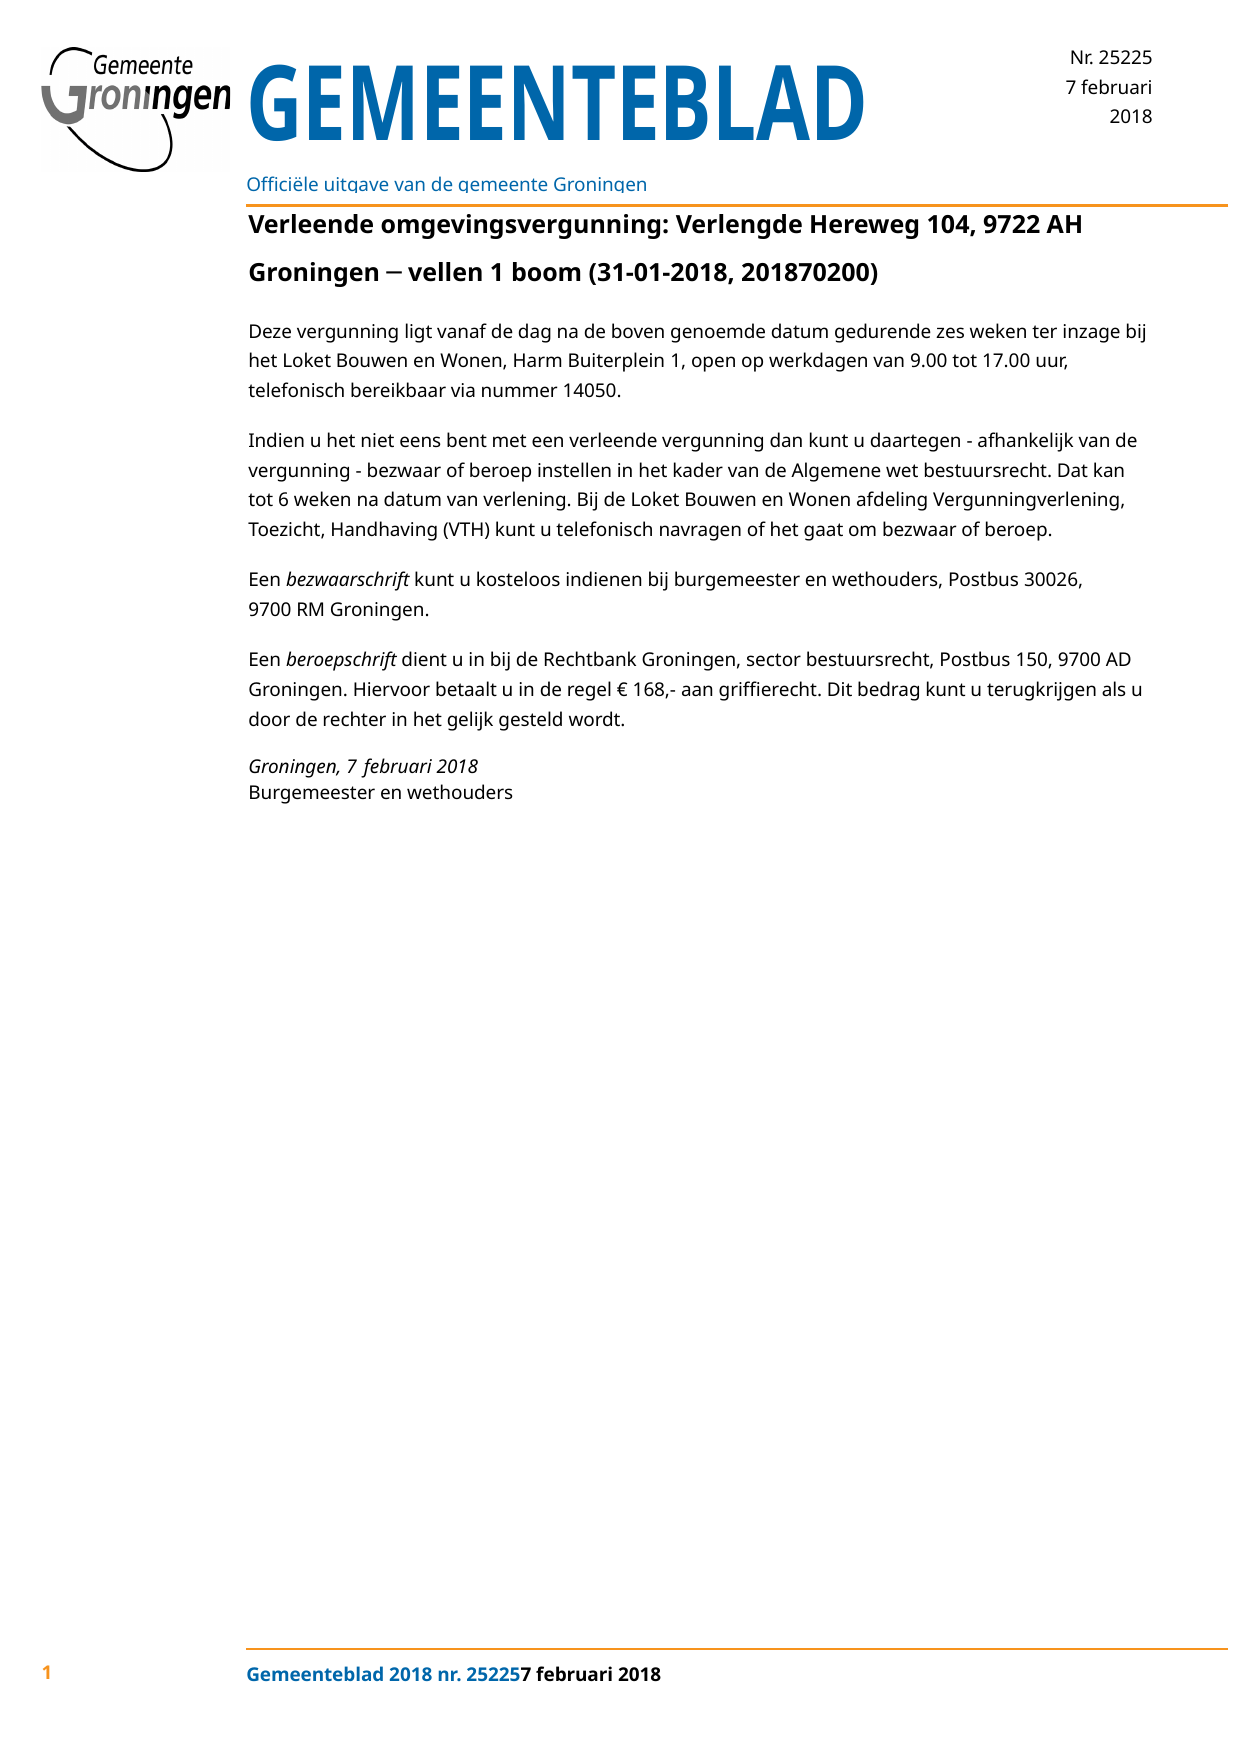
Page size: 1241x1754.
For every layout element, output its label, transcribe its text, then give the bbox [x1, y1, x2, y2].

text Verleende omgevingsvergunning: Verlengde Hereweg 104, 9722 AH Groningen ─ vellen 1 boom (31-01-2018, 201870200) [248, 207, 1152, 288]
text Indien u het niet eens bent met een verleende vergunning dan kunt u daartegen - afhankelijk van de vergunning - bezwaar of beroep instellen in het kader van de Algemene wet bestuursrecht. Dat kan tot 6 weken na datum van verlening. Bij de Loket Bouwen en Wonen afdeling Vergunningverlening, Toezicht, Handhaving (VTH) kunt u telefonisch navragen of het gaat om bezwaar of beroep. [248, 427, 1152, 542]
text Burgemeester en wethouders [248, 779, 1152, 805]
text Deze vergunning ligt vanaf de dag na de boven genoemde datum gedurende zes weken ter inzage bij het Loket Bouwen en Wonen, Harm Buiterplein 1, open op werkdagen van 9.00 tot 17.00 uur, telefonisch bereikbaar via nummer 14050. [248, 318, 1152, 403]
text Een bezwaarschrift kunt u kosteloos indienen bij burgemeester en wethouders, Postbus 30026, 9700 RM Groningen. [248, 567, 1152, 622]
picture [41, 47, 231, 172]
text Groningen, 7 februari 2018 [248, 754, 1152, 779]
text Een beroepschrift dient u in bij de Rechtbank Groningen, sector bestuursrecht, Postbus 150, 9700 AD Groningen. Hiervoor betaalt u in de regel € 168,- aan griffierecht. Dit bedrag kunt u terugkrijgen als u door de rechter in het gelijk gesteld wordt. [248, 647, 1152, 732]
